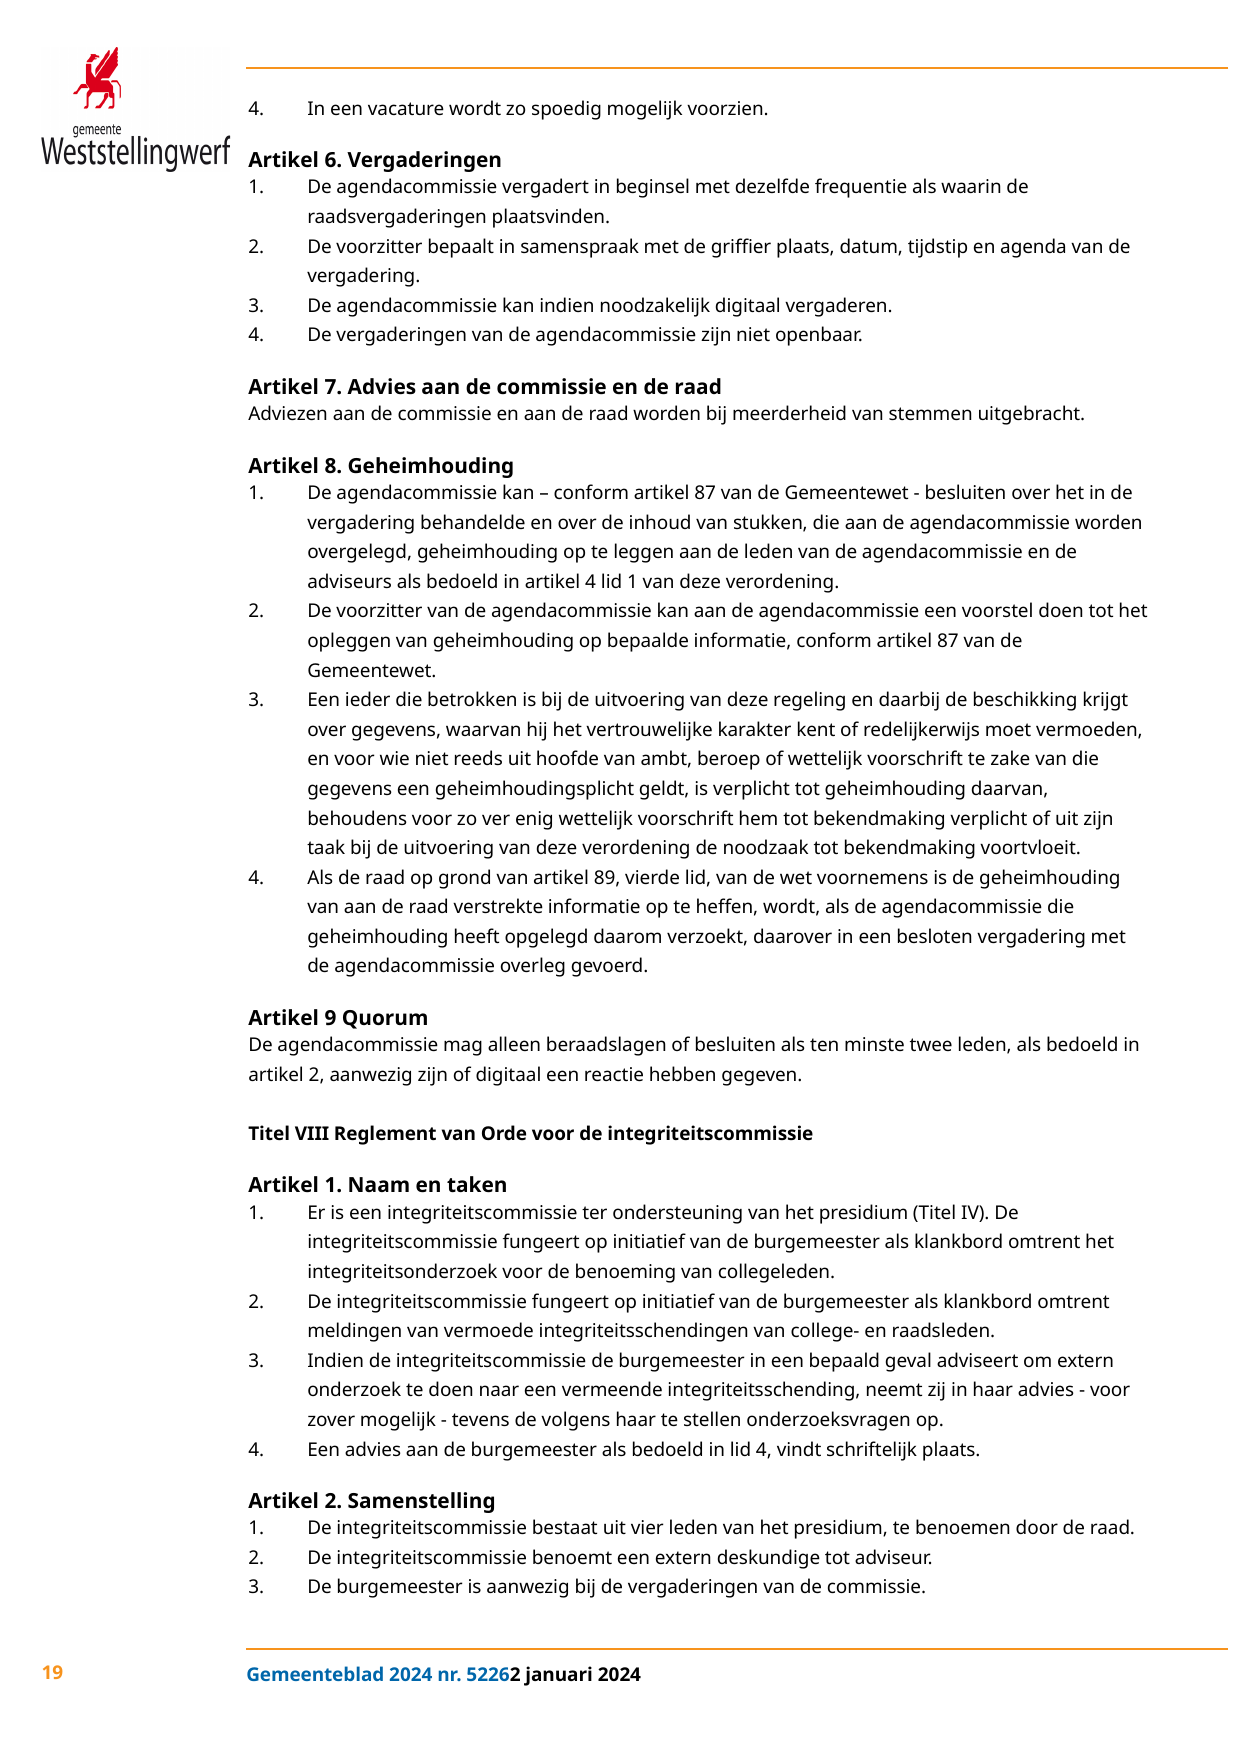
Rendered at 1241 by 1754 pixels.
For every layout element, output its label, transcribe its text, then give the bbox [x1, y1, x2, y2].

list De integriteitscommissie benoemt een extern deskundige tot adviseur. [248, 1544, 1152, 1570]
picture [41, 47, 231, 172]
text De agendacommissie mag alleen beraadslagen of besluiten als ten minste twee leden, als bedoeld in artikel 2, aanwezig zijn of digitaal een reactie hebben gegeven. [248, 1031, 1152, 1087]
list De burgemeester is aanwezig bij de vergaderingen van de commissie. [248, 1574, 1152, 1599]
list In een vacature wordt zo spoedig mogelijk voorzien. [248, 95, 1152, 121]
text Artikel 2. Samenstelling [248, 1486, 1152, 1514]
text Artikel 1. Naam en taken [248, 1171, 1152, 1199]
list Een advies aan de burgemeester als bedoeld in lid 4, vindt schriftelijk plaats. [248, 1436, 1152, 1461]
list De integriteitscommissie bestaat uit vier leden van het presidium, te benoemen door de raad. [248, 1514, 1152, 1540]
text Artikel 9 Quorum [248, 1003, 1152, 1031]
text Titel VIII Reglement van Orde voor de integriteitscommissie [248, 1120, 1152, 1146]
list Indien de integriteitscommissie de burgemeester in een bepaald geval adviseert om extern onderzoek te doen naar een vermeende integriteitsschending, neemt zij in haar advies - voor zover mogelijk - tevens de volgens haar te stellen onderzoeksvragen op. [248, 1347, 1152, 1432]
text Artikel 7. Advies aan de commissie en de raad [248, 372, 1152, 400]
list De voorzitter van de agendacommissie kan aan de agendacommissie een voorstel doen tot het opleggen van geheimhouding op bepaalde informatie, conform artikel 87 van de Gemeentewet. [248, 598, 1152, 682]
list Een ieder die betrokken is bij de uitvoering van deze regeling en daarbij de beschikking krijgt over gegevens, waarvan hij het vertrouwelijke karakter kent of redelijkerwijs moet vermoeden, en voor wie niet reeds uit hoofde van ambt, beroep of wettelijk voorschrift te zake van die gegevens een geheimhoudingsplicht geldt, is verplicht tot geheimhouding daarvan, behoudens voor zo ver enig wettelijk voorschrift hem tot bekendmaking verplicht of uit zijn taak bij de uitvoering van deze verordening de noodzaak tot bekendmaking voortvloeit. [248, 686, 1152, 860]
text Artikel 6. Vergaderingen [248, 145, 1152, 174]
text Artikel 8. Geheimhouding [248, 451, 1152, 479]
list De integriteitscommissie fungeert op initiatief van de burgemeester als klankbord omtrent meldingen van vermoede integriteitsschendingen van college- en raadsleden. [248, 1288, 1152, 1343]
list De voorzitter bepaalt in samenspraak met de griffier plaats, datum, tijdstip en agenda van de vergadering. [248, 233, 1152, 288]
list De agendacommissie vergadert in beginsel met dezelfde frequentie als waarin de raadsvergaderingen plaatsvinden. [248, 174, 1152, 229]
text Adviezen aan de commissie en aan de raad worden bij meerderheid van stemmen uitgebracht. [248, 400, 1152, 426]
list De vergaderingen van de agendacommissie zijn niet openbaar. [248, 322, 1152, 347]
list Als de raad op grond van artikel 89, vierde lid, van de wet voornemens is de geheimhouding van aan de raad verstrekte informatie op te heffen, wordt, als de agendacommissie die geheimhouding heeft opgelegd daarom verzoekt, daarover in een besloten vergadering met de agendacommissie overleg gevoerd. [248, 864, 1152, 978]
list De agendacommissie kan – conform artikel 87 van de Gemeentewet - besluiten over het in de vergadering behandelde en over de inhoud van stukken, die aan de agendacommissie worden overgelegd, geheimhouding op te leggen aan de leden van de agendacommissie en de adviseurs als bedoeld in artikel 4 lid 1 van deze verordening. [248, 479, 1152, 594]
list Er is een integriteitscommissie ter ondersteuning van het presidium (Titel IV). De integriteitscommissie fungeert op initiatief van de burgemeester als klankbord omtrent het integriteitsonderzoek voor de benoeming van collegeleden. [248, 1199, 1152, 1284]
list De agendacommissie kan indien noodzakelijk digitaal vergaderen. [248, 292, 1152, 318]
